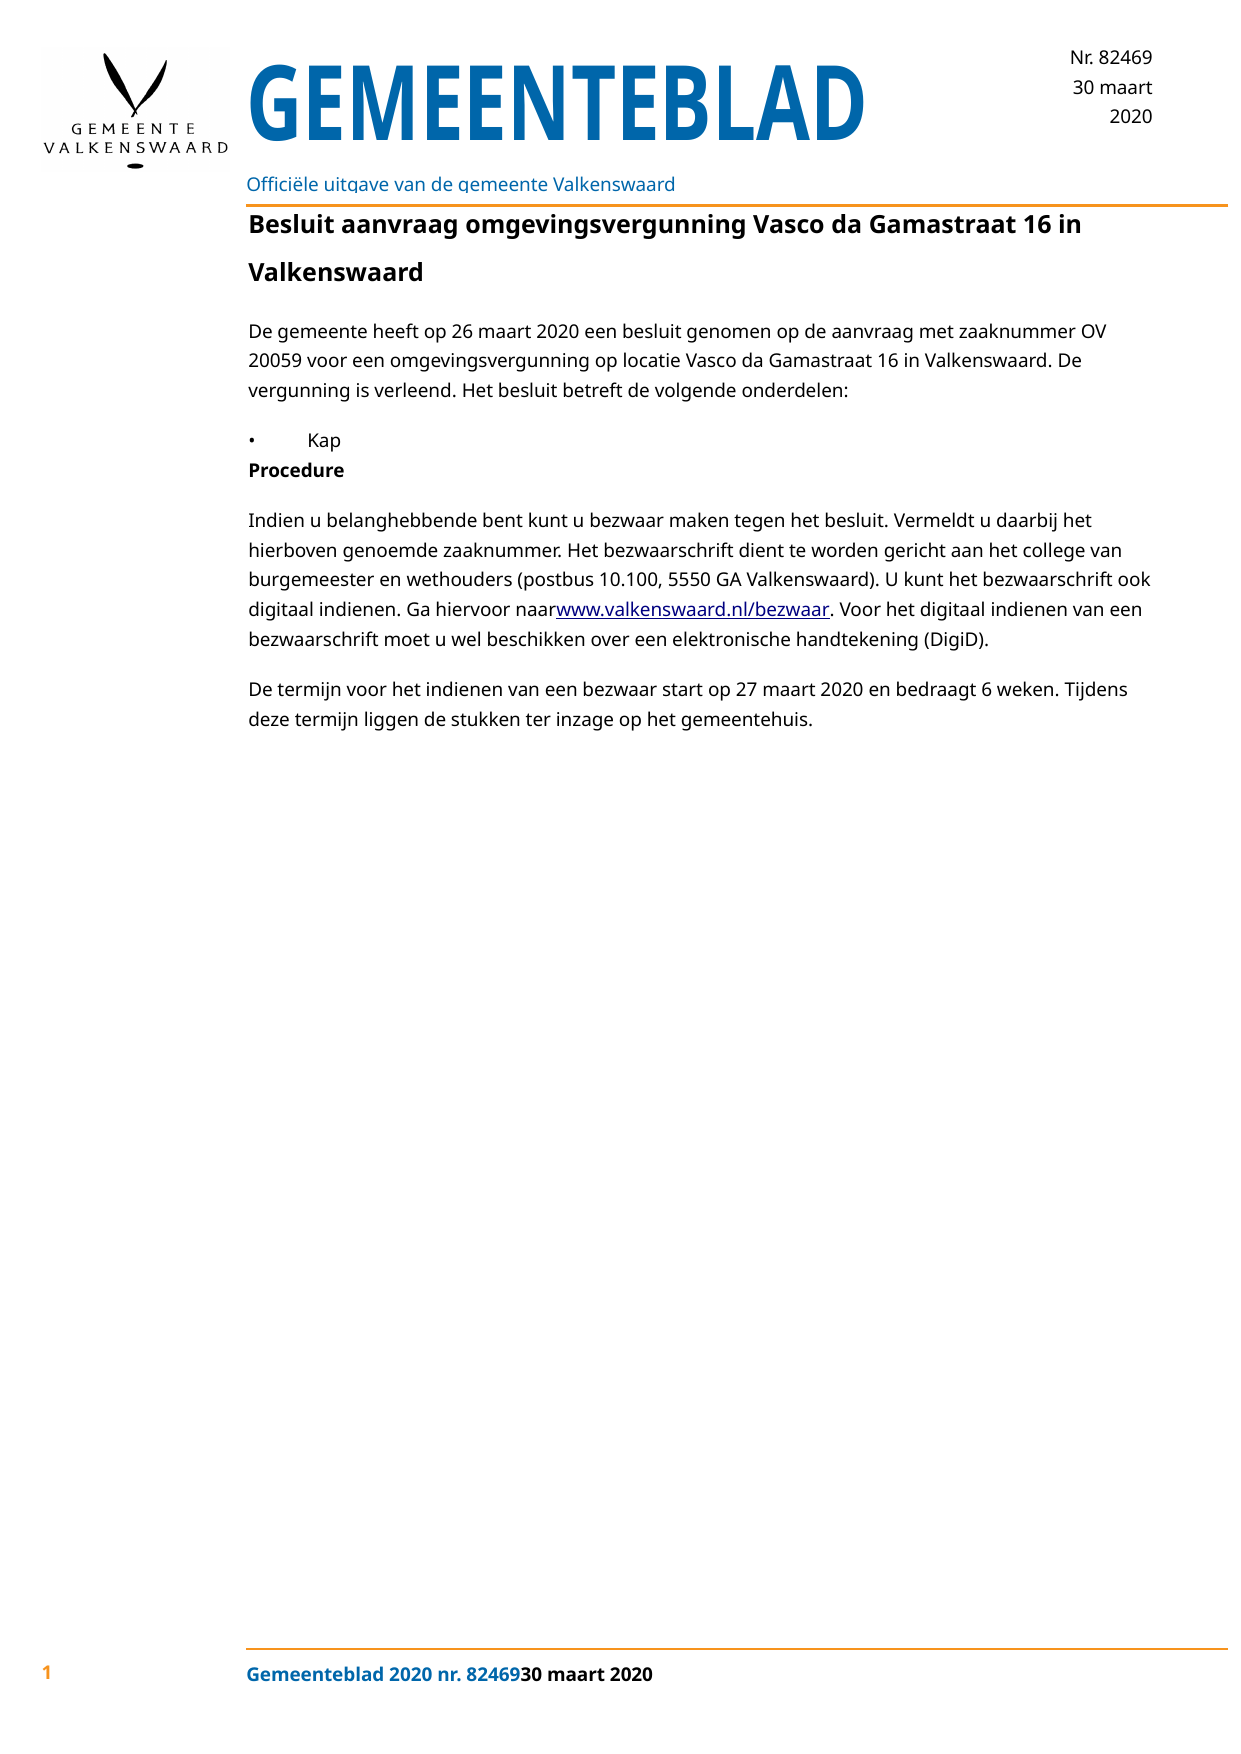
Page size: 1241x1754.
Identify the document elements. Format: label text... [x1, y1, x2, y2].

list Kap [248, 427, 1152, 453]
text Indien u belanghebbende bent kunt u bezwaar maken tegen het besluit. Vermeldt u daarbij het hierboven genoemde zaaknummer. Het bezwaarschrift dient te worden gericht aan het college van burgemeester en wethouders (postbus 10.100, 5550 GA Valkenswaard). U kunt het bezwaarschrift ook digitaal indienen. Ga hiervoor naarwww.valkenswaard.nl/bezwaar. Voor het digitaal indienen van een bezwaarschrift moet u wel beschikken over een elektronische handtekening (DigiD). [248, 507, 1152, 652]
text De termijn voor het indienen van een bezwaar start op 27 maart 2020 en bedraagt 6 weken. Tijdens deze termijn liggen de stukken ter inzage op het gemeentehuis. [248, 676, 1152, 732]
text Procedure [248, 457, 1152, 483]
text De gemeente heeft op 26 maart 2020 een besluit genomen op de aanvraag met zaaknummer OV 20059 voor een omgevingsvergunning op locatie Vasco da Gamastraat 16 in Valkenswaard. De vergunning is verleend. Het besluit betreft de volgende onderdelen: [248, 318, 1152, 403]
picture [41, 47, 231, 172]
text Besluit aanvraag omgevingsvergunning Vasco da Gamastraat 16 in Valkenswaard [248, 207, 1152, 288]
